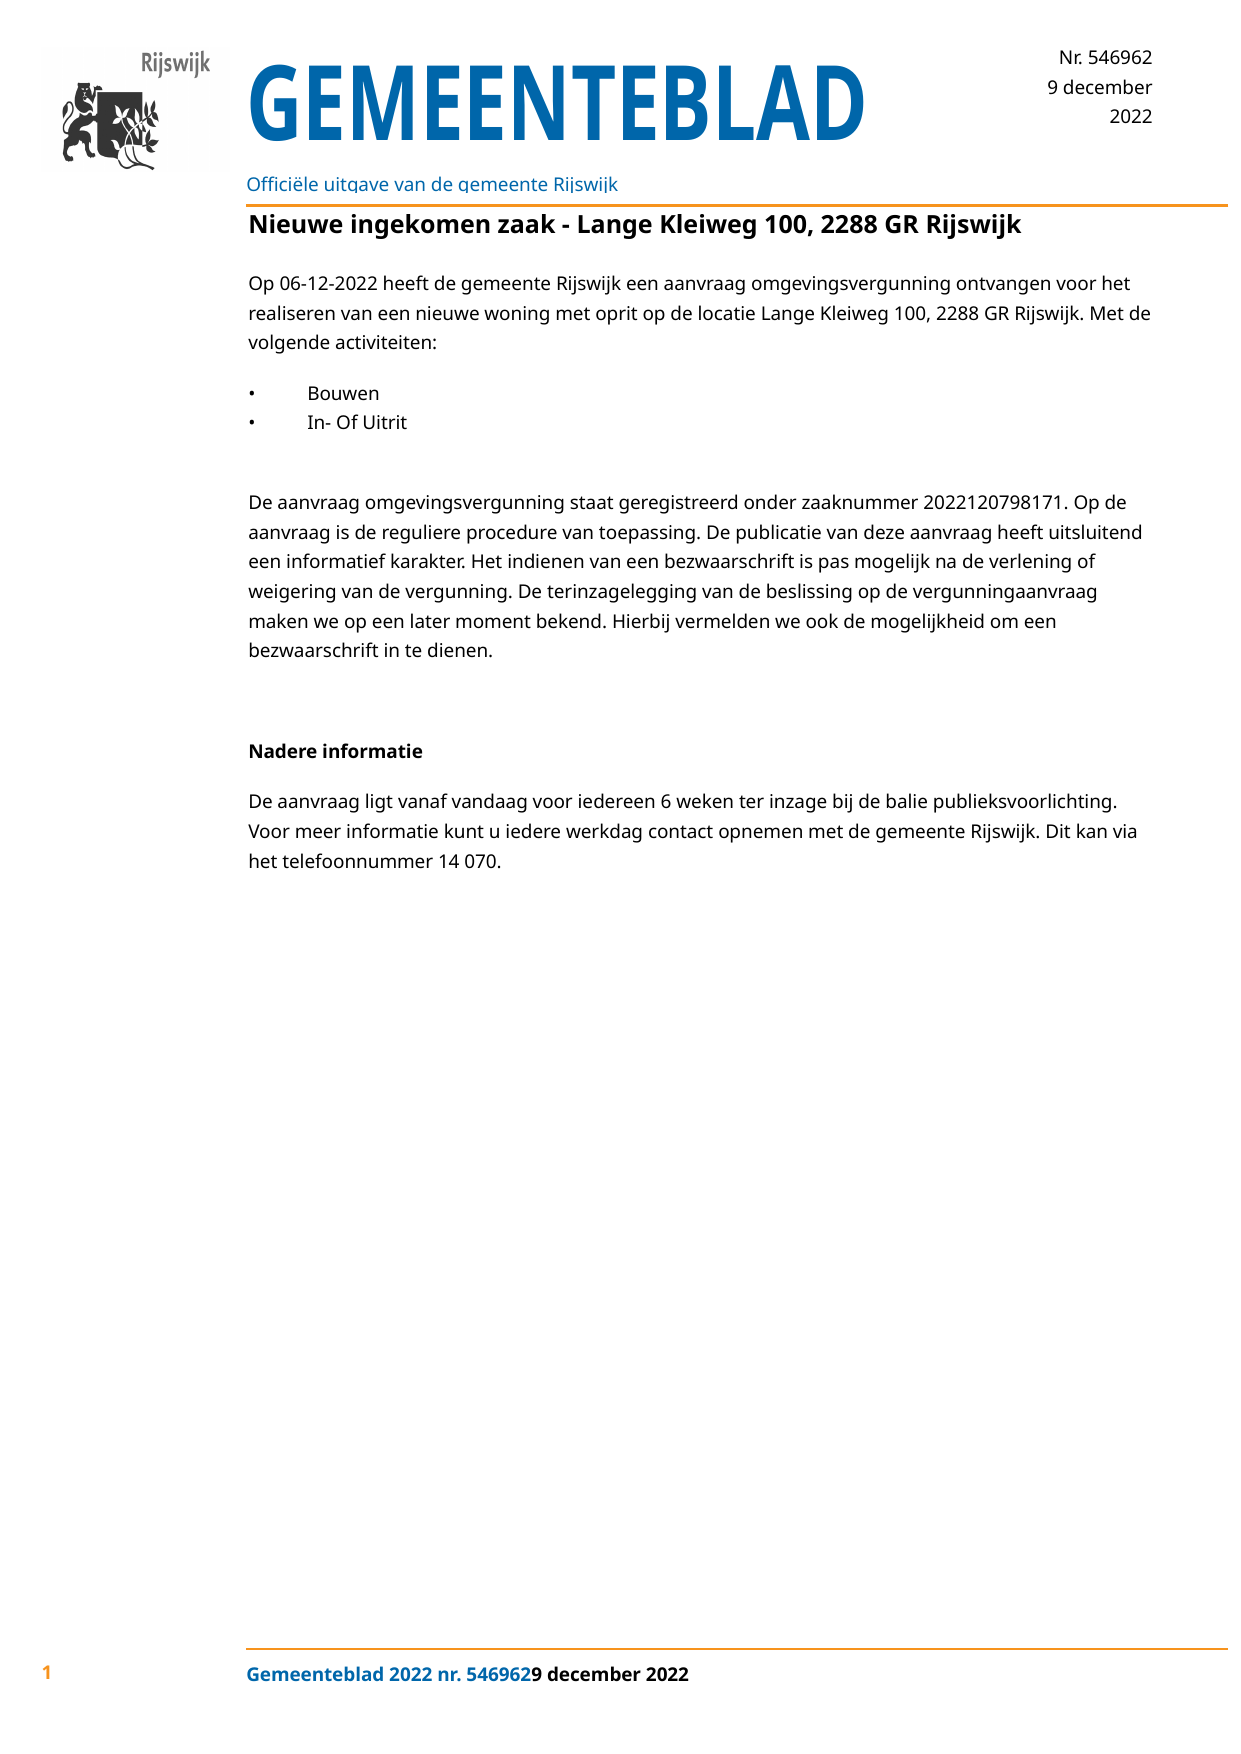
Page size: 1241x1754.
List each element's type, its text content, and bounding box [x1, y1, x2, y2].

text Nadere informatie [248, 738, 1152, 764]
text De aanvraag ligt vanaf vandaag voor iedereen 6 weken ter inzage bij de balie publieksvoorlichting. Voor meer informatie kunt u iedere werkdag contact opnemen met de gemeente Rijswijk. Dit kan via het telefoonnummer 14 070. [248, 789, 1152, 873]
list In- Of Uitrit [248, 409, 1152, 435]
picture [41, 47, 231, 172]
list Bouwen [248, 380, 1152, 406]
text De aanvraag omgevingsvergunning staat geregistreerd onder zaaknummer 2022120798171. Op de aanvraag is de reguliere procedure van toepassing. De publicatie van deze aanvraag heeft uitsluitend een informatief karakter. Het indienen van een bezwaarschrift is pas mogelijk na de verlening of weigering van de vergunning. De terinzagelegging van de beslissing op de vergunningaanvraag maken we op een later moment bekend. Hierbij vermelden we ook de mogelijkheid om een bezwaarschrift in te dienen. [248, 489, 1152, 663]
text Op 06-12-2022 heeft de gemeente Rijswijk een aanvraag omgevingsvergunning ontvangen voor het realiseren van een nieuwe woning met oprit op de locatie Lange Kleiweg 100, 2288 GR Rijswijk. Met de volgende activiteiten: [248, 270, 1152, 355]
text Nieuwe ingekomen zaak - Lange Kleiweg 100, 2288 GR Rijswijk [248, 207, 1152, 241]
